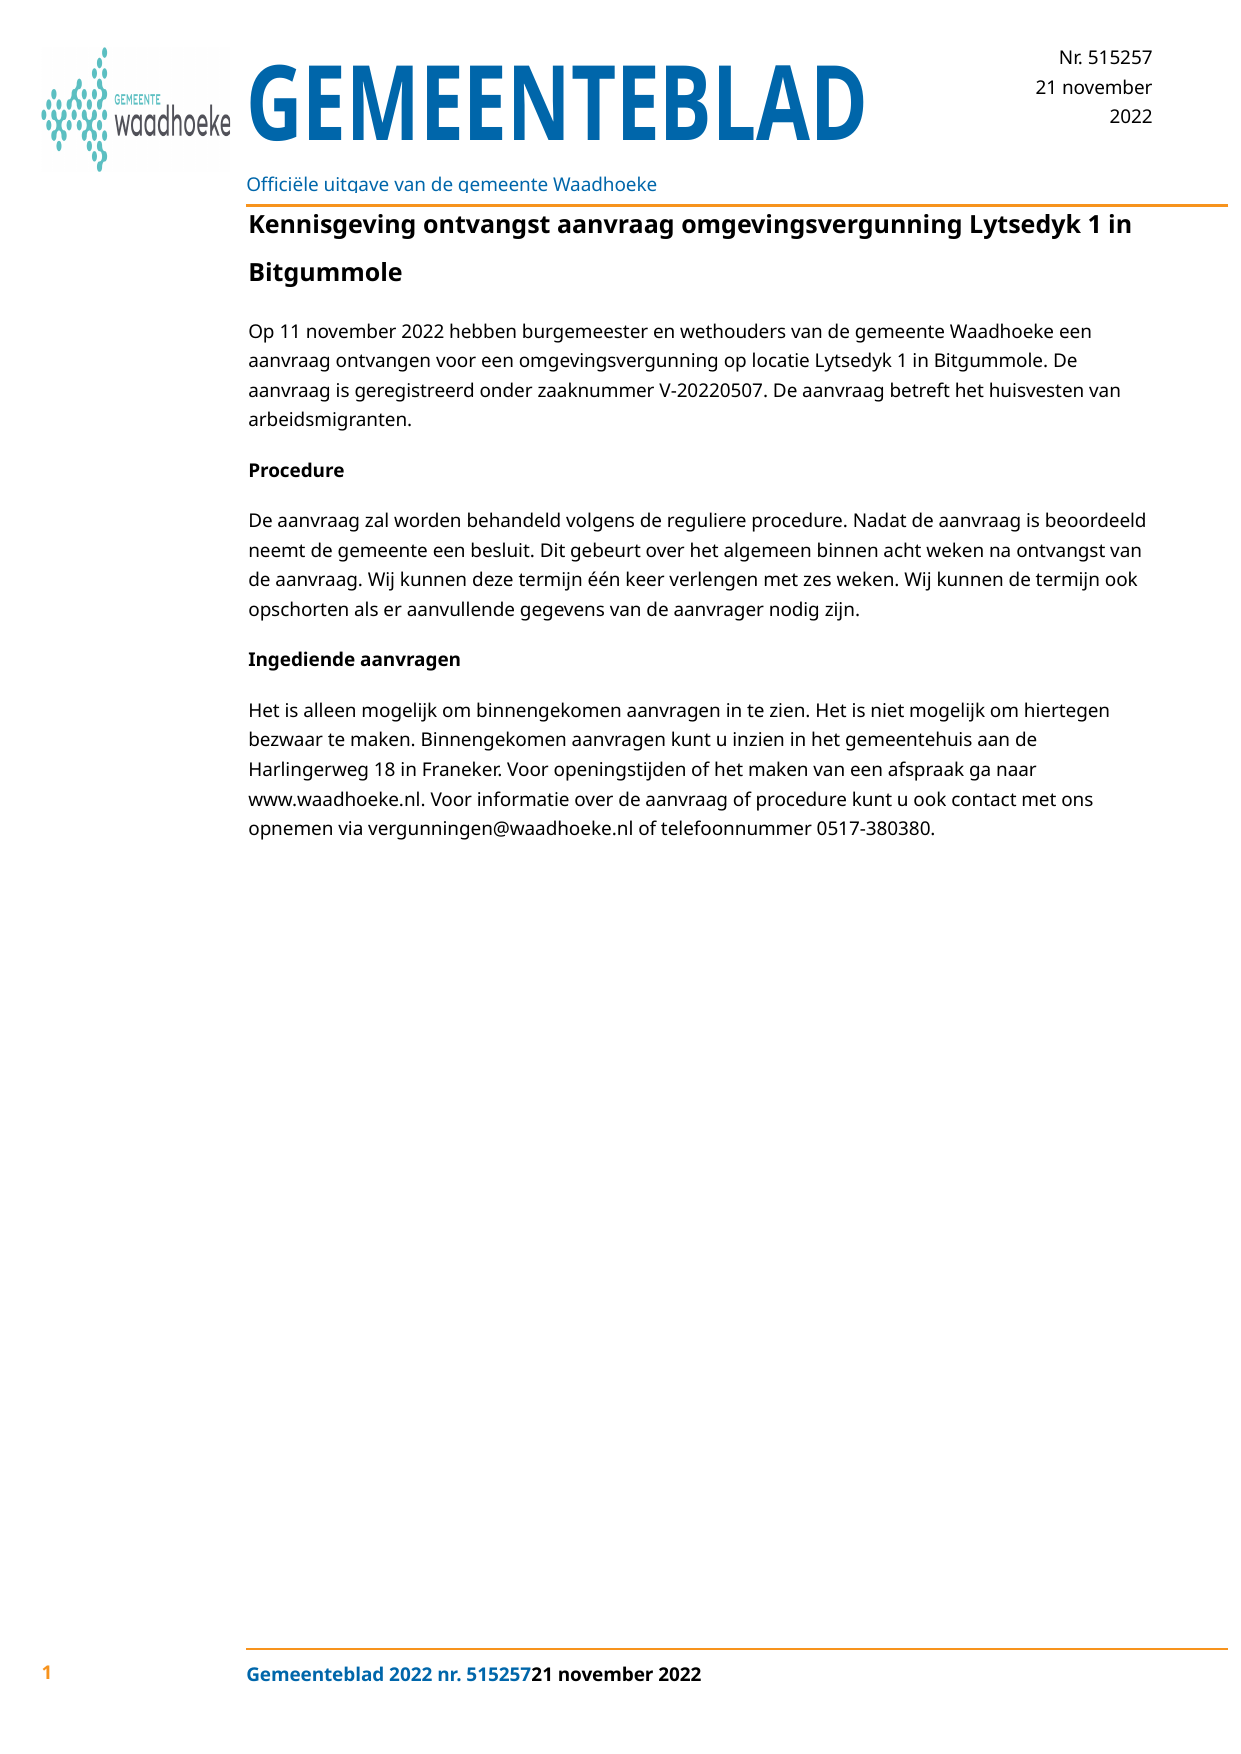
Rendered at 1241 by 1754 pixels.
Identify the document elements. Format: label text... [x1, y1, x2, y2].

text Kennisgeving ontvangst aanvraag omgevingsvergunning Lytsedyk 1 in Bitgummole [248, 207, 1152, 288]
text De aanvraag zal worden behandeld volgens de reguliere procedure. Nadat de aanvraag is beoordeeld neemt de gemeente een besluit. Dit gebeurt over het algemeen binnen acht weken na ontvangst van de aanvraag. Wij kunnen deze termijn één keer verlengen met zes weken. Wij kunnen de termijn ook opschorten als er aanvullende gegevens van de aanvrager nodig zijn. [248, 507, 1152, 622]
text Het is alleen mogelijk om binnengekomen aanvragen in te zien. Het is niet mogelijk om hiertegen bezwaar te maken. Binnengekomen aanvragen kunt u inzien in het gemeentehuis aan de Harlingerweg 18 in Franeker. Voor openingstijden of het maken van een afspraak ga naar www.waadhoeke.nl. Voor informatie over de aanvraag of procedure kunt u ook contact met ons opnemen via vergunningen@waadhoeke.nl of telefoonnummer 0517-380380. [248, 697, 1152, 841]
text Op 11 november 2022 hebben burgemeester en wethouders van de gemeente Waadhoeke een aanvraag ontvangen voor een omgevingsvergunning op locatie Lytsedyk 1 in Bitgummole. De aanvraag is geregistreerd onder zaaknummer V-20220507. De aanvraag betreft het huisvesten van arbeidsmigranten. [248, 318, 1152, 432]
text Ingediende aanvragen [248, 647, 1152, 672]
text Procedure [248, 457, 1152, 483]
picture [41, 47, 231, 172]
